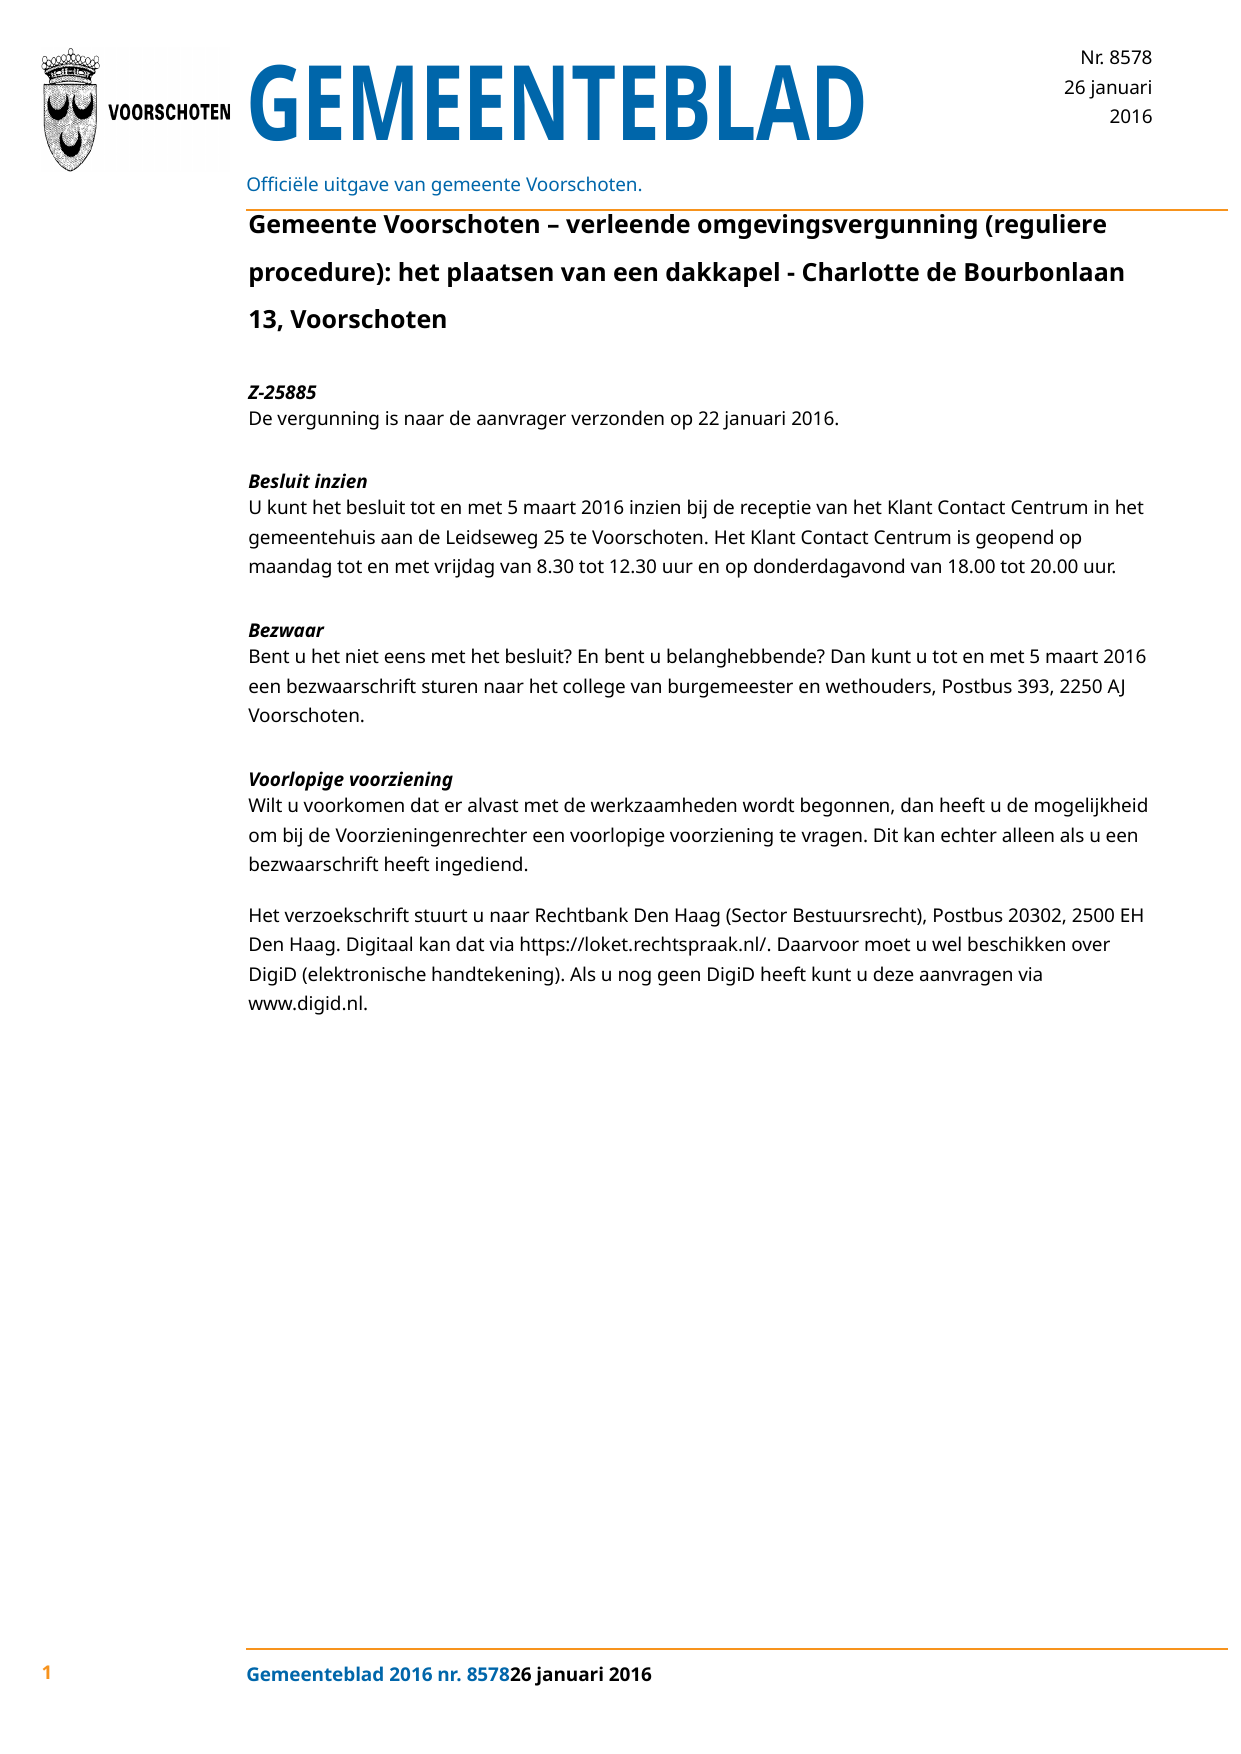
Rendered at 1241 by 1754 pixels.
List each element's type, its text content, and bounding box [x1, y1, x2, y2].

text Het verzoekschrift stuurt u naar Rechtbank Den Haag (Sector Bestuursrecht), Postbus 20302, 2500 EH Den Haag. Digitaal kan dat via https://loket.rechtspraak.nl/. Daarvoor moet u wel beschikken over DigiD (elektronische handtekening). Als u nog geen DigiD heeft kunt u deze aanvragen via www.digid.nl. [248, 902, 1152, 1016]
text Z-25885 [248, 379, 1152, 405]
text Bent u het niet eens met het besluit? En bent u belanghebbende? Dan kunt u tot en met 5 maart 2016 een bezwaarschrift sturen naar het college van burgemeester en wethouders, Postbus 393, 2250 AJ Voorschoten. [248, 643, 1152, 728]
text De vergunning is naar de aanvrager verzonden op 22 januari 2016. [248, 405, 1152, 431]
text Gemeente Voorschoten – verleende omgevingsvergunning (reguliere procedure): het plaatsen van een dakkapel - Charlotte de Bourbonlaan 13, Voorschoten [248, 211, 1152, 336]
text Besluit inzien [248, 469, 1152, 494]
text Wilt u voorkomen dat er alvast met de werkzaamheden wordt begonnen, dan heeft u de mogelijkheid om bij de Voorzieningenrechter een voorlopige voorziening te vragen. Dit kan echter alleen als u een bezwaarschrift heeft ingediend. [248, 792, 1152, 877]
text Voorlopige voorziening [248, 766, 1152, 792]
picture [41, 47, 231, 172]
text U kunt het besluit tot en met 5 maart 2016 inzien bij de receptie van het Klant Contact Centrum in het gemeentehuis aan de Leidseweg 25 te Voorschoten. Het Klant Contact Centrum is geopend op maandag tot en met vrijdag van 8.30 tot 12.30 uur en op donderdagavond van 18.00 tot 20.00 uur. [248, 494, 1152, 579]
text Bezwaar [248, 618, 1152, 643]
